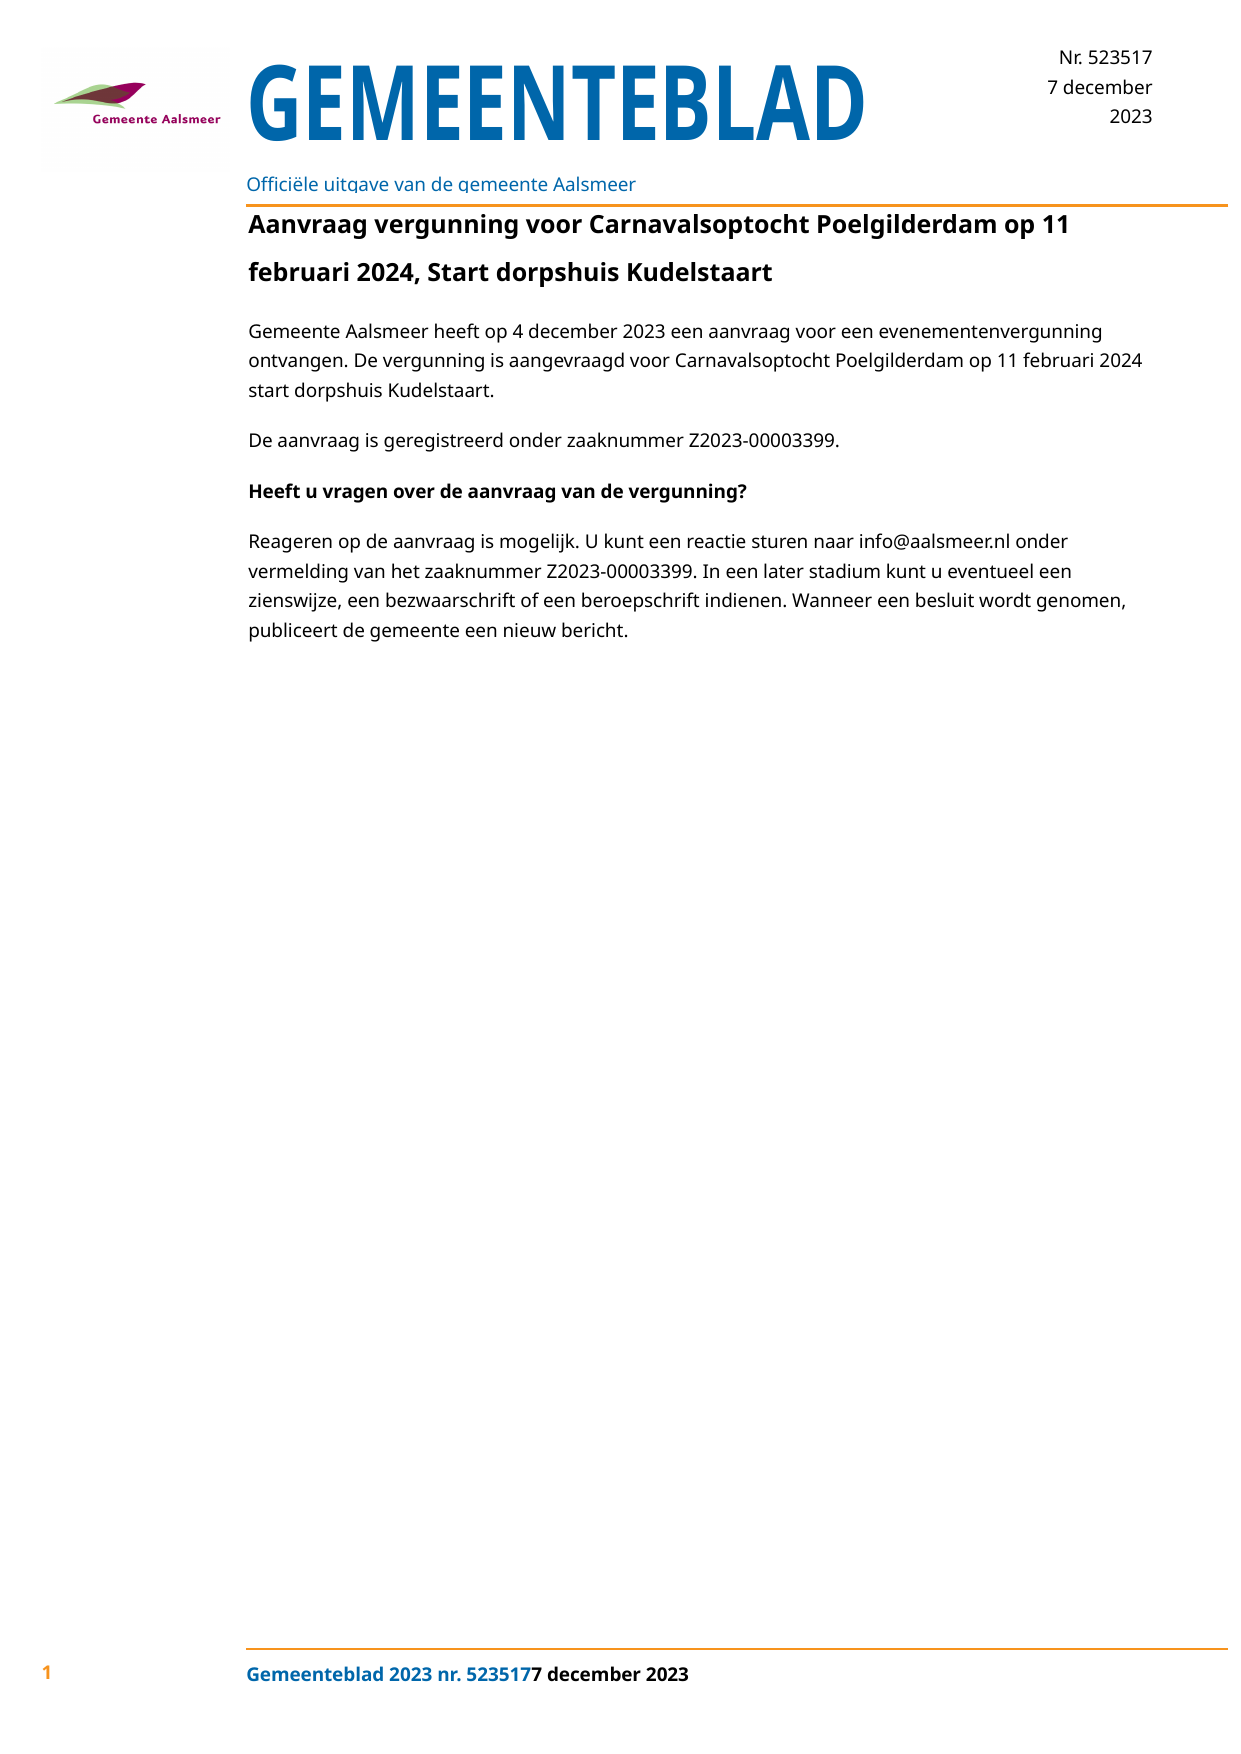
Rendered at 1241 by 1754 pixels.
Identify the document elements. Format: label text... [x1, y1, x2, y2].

text De aanvraag is geregistreerd onder zaaknummer Z2023-00003399. [248, 427, 1152, 453]
text Reageren op de aanvraag is mogelijk. U kunt een reactie sturen naar info@aalsmeer.nl onder vermelding van het zaaknummer Z2023-00003399. In een later stadium kunt u eventueel een zienswijze, een bezwaarschrift of een beroepschrift indienen. Wanneer een besluit wordt genomen, publiceert de gemeente een nieuw bericht. [248, 528, 1152, 643]
text Heeft u vragen over de aanvraag van de vergunning? [248, 478, 1152, 504]
text Gemeente Aalsmeer heeft op 4 december 2023 een aanvraag voor een evenementenvergunning ontvangen. De vergunning is aangevraagd voor Carnavalsoptocht Poelgilderdam op 11 februari 2024 start dorpshuis Kudelstaart. [248, 318, 1152, 403]
picture [41, 47, 231, 172]
text Aanvraag vergunning voor Carnavalsoptocht Poelgilderdam op 11 februari 2024, Start dorpshuis Kudelstaart [248, 207, 1152, 288]
